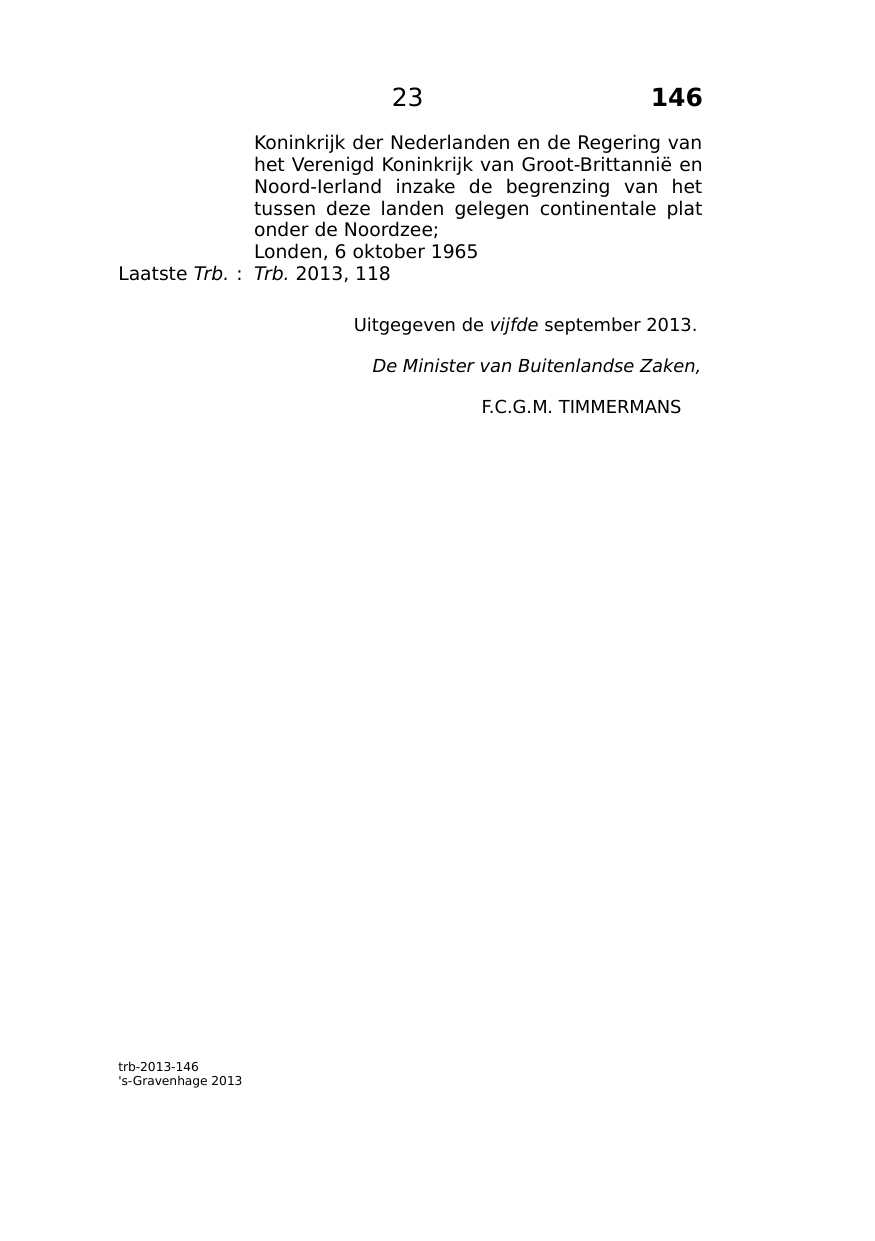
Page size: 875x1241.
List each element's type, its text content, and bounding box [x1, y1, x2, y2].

table_cell [118, 132, 236, 263]
text De Minister van Buitenlandse Zaken, F.C.G.M. TIMMERMANS [118, 356, 703, 418]
table_cell : [236, 263, 254, 285]
table_cell Trb. 2013, 118 [254, 263, 703, 285]
table_cell Koninkrijk der Nederlanden en de Regering van het Verenigd Koninkrijk van Groot-Brittannië en Noord-Ierland inzake de begrenzing van het tussen deze landen gelegen continentale plat onder de Noordzee; Londen, 6 oktober 1965 [254, 132, 703, 263]
text Uitgegeven de vijfde september 2013. [118, 315, 703, 336]
text 's-Gravenhage 2013 [118, 1074, 352, 1088]
table_cell [236, 132, 254, 263]
table_cell Laatste Trb. [118, 263, 236, 285]
text trb-2013-146 [118, 1060, 352, 1074]
